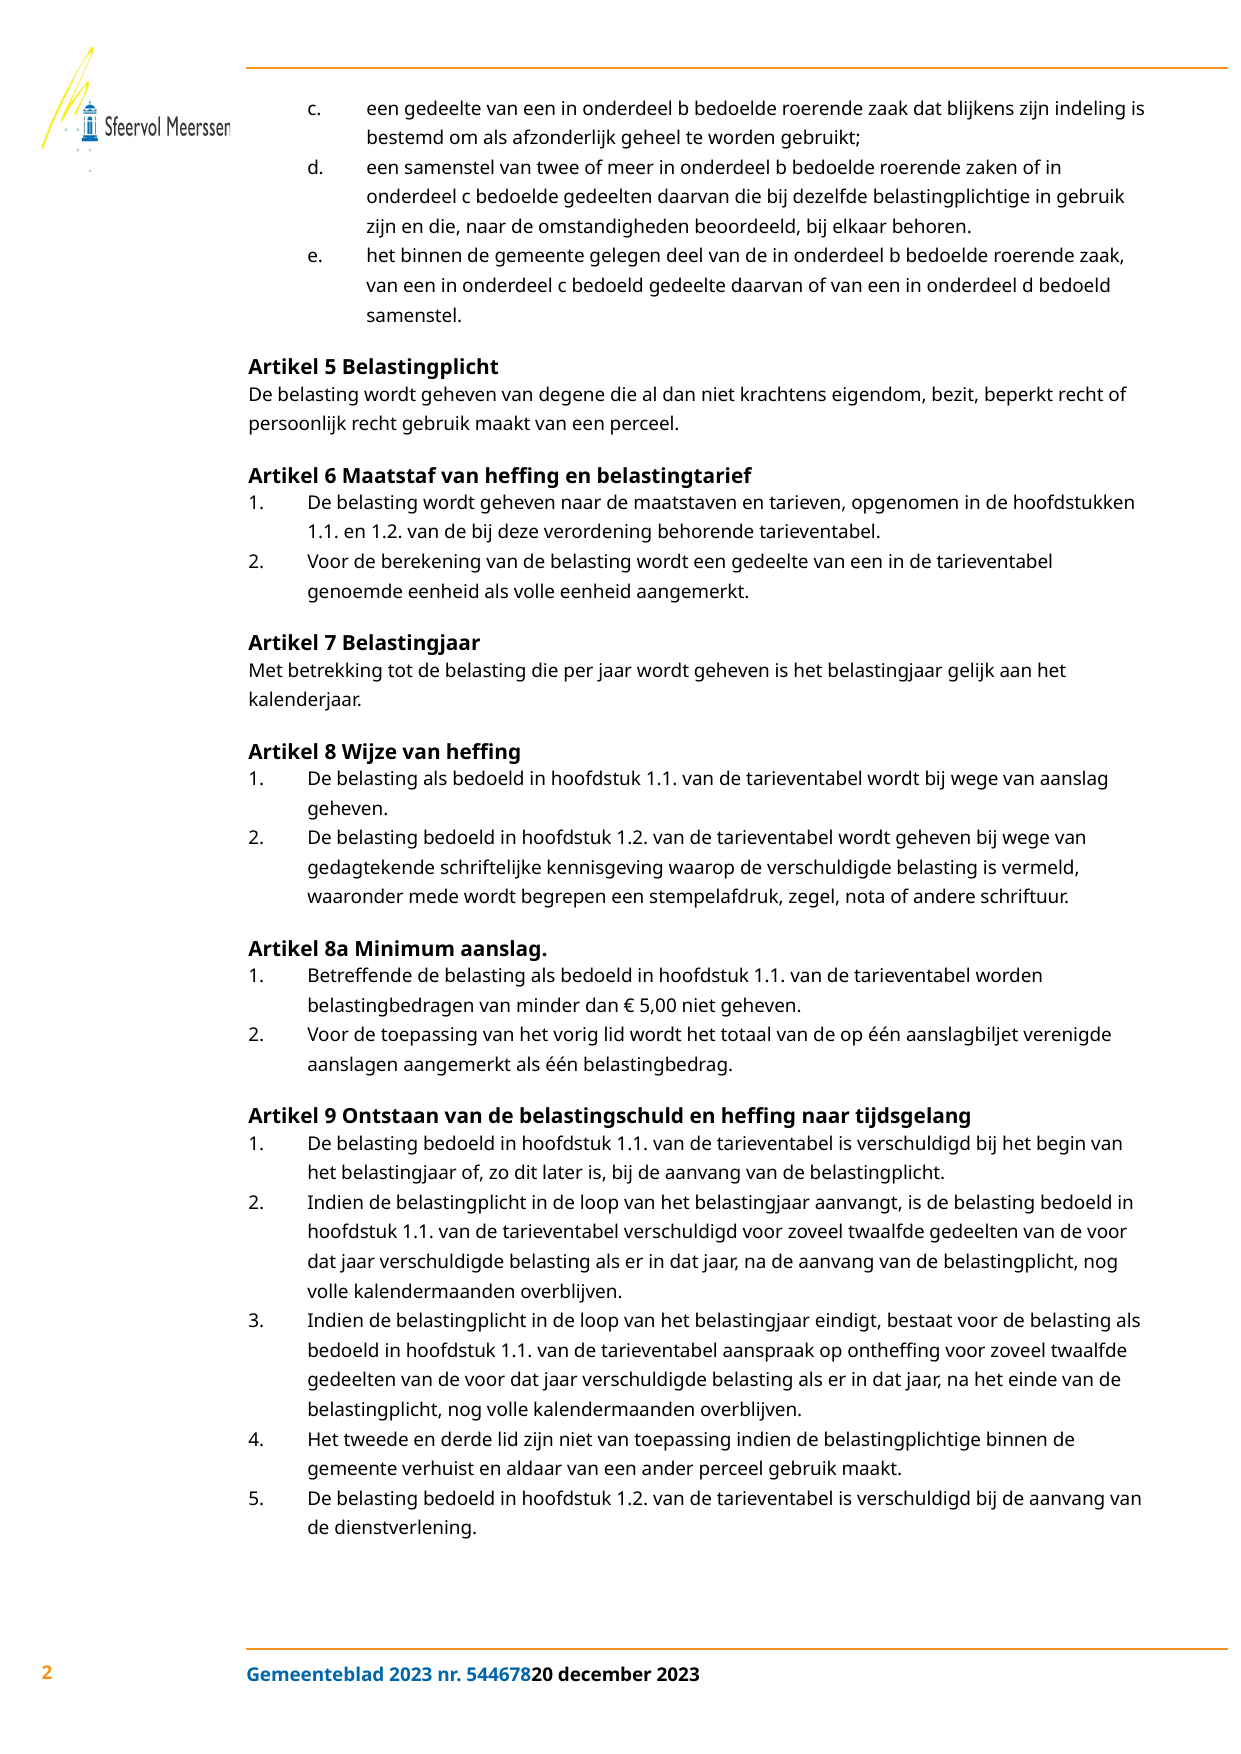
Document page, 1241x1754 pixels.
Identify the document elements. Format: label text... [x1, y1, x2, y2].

list Betreffende de belasting als bedoeld in hoofdstuk 1.1. van de tarieventabel worden belastingbedragen van minder dan € 5,00 niet geheven. [248, 962, 1152, 1018]
text Artikel 8a Minimum aanslag. [248, 934, 1152, 962]
list een gedeelte van een in onderdeel b bedoelde roerende zaak dat blijkens zijn indeling is bestemd om als afzonderlijk geheel te worden gebruikt; [307, 95, 1152, 150]
text Artikel 8 Wijze van heffing [248, 737, 1152, 765]
list De belasting bedoeld in hoofdstuk 1.1. van de tarieventabel is verschuldigd bij het begin van het belastingjaar of, zo dit later is, bij de aanvang van de belastingplicht. [248, 1130, 1152, 1185]
text Artikel 7 Belastingjaar [248, 628, 1152, 657]
list Het tweede en derde lid zijn niet van toepassing indien de belastingplichtige binnen de gemeente verhuist en aldaar van een ander perceel gebruik maakt. [248, 1426, 1152, 1481]
picture [41, 47, 231, 172]
list De belasting bedoeld in hoofdstuk 1.2. van de tarieventabel wordt geheven bij wege van gedagtekende schriftelijke kennisgeving waarop de verschuldigde belasting is vermeld, waaronder mede wordt begrepen een stempelafdruk, zegel, nota of andere schriftuur. [248, 824, 1152, 909]
list Indien de belastingplicht in de loop van het belastingjaar eindigt, bestaat voor de belasting als bedoeld in hoofdstuk 1.1. van de tarieventabel aanspraak op ontheffing voor zoveel twaalfde gedeelten van de voor dat jaar verschuldigde belasting als er in dat jaar, na het einde van de belastingplicht, nog volle kalendermaanden overblijven. [248, 1307, 1152, 1422]
text Artikel 6 Maatstaf van heffing en belastingtarief [248, 461, 1152, 489]
list een samenstel van twee of meer in onderdeel b bedoelde roerende zaken of in onderdeel c bedoelde gedeelten daarvan die bij dezelfde belastingplichtige in gebruik zijn en die, naar de omstandigheden beoordeeld, bij elkaar behoren. [307, 154, 1152, 239]
text De belasting wordt geheven van degene die al dan niet krachtens eigendom, bezit, beperkt recht of persoonlijk recht gebruik maakt van een perceel. [248, 381, 1152, 436]
list Indien de belastingplicht in de loop van het belastingjaar aanvangt, is de belasting bedoeld in hoofdstuk 1.1. van de tarieventabel verschuldigd voor zoveel twaalfde gedeelten van de voor dat jaar verschuldigde belasting als er in dat jaar, na de aanvang van de belastingplicht, nog volle kalendermaanden overblijven. [248, 1189, 1152, 1304]
list Voor de berekening van de belasting wordt een gedeelte van een in de tarieventabel genoemde eenheid als volle eenheid aangemerkt. [248, 548, 1152, 604]
list De belasting als bedoeld in hoofdstuk 1.1. van de tarieventabel wordt bij wege van aanslag geheven. [248, 765, 1152, 821]
text Artikel 5 Belastingplicht [248, 352, 1152, 381]
list Voor de toepassing van het vorig lid wordt het totaal van de op één aanslagbiljet verenigde aanslagen aangemerkt als één belastingbedrag. [248, 1022, 1152, 1077]
list De belasting bedoeld in hoofdstuk 1.2. van de tarieventabel is verschuldigd bij de aanvang van de dienstverlening. [248, 1485, 1152, 1540]
list het binnen de gemeente gelegen deel van de in onderdeel b bedoelde roerende zaak, van een in onderdeel c bedoeld gedeelte daarvan of van een in onderdeel d bedoeld samenstel. [307, 243, 1152, 328]
text Artikel 9 Ontstaan van de belastingschuld en heffing naar tijdsgelang [248, 1102, 1152, 1130]
list De belasting wordt geheven naar de maatstaven en tarieven, opgenomen in de hoofdstukken 1.1. en 1.2. van de bij deze verordening behorende tarieventabel. [248, 489, 1152, 544]
text Met betrekking tot de belasting die per jaar wordt geheven is het belastingjaar gelijk aan het kalenderjaar. [248, 657, 1152, 712]
